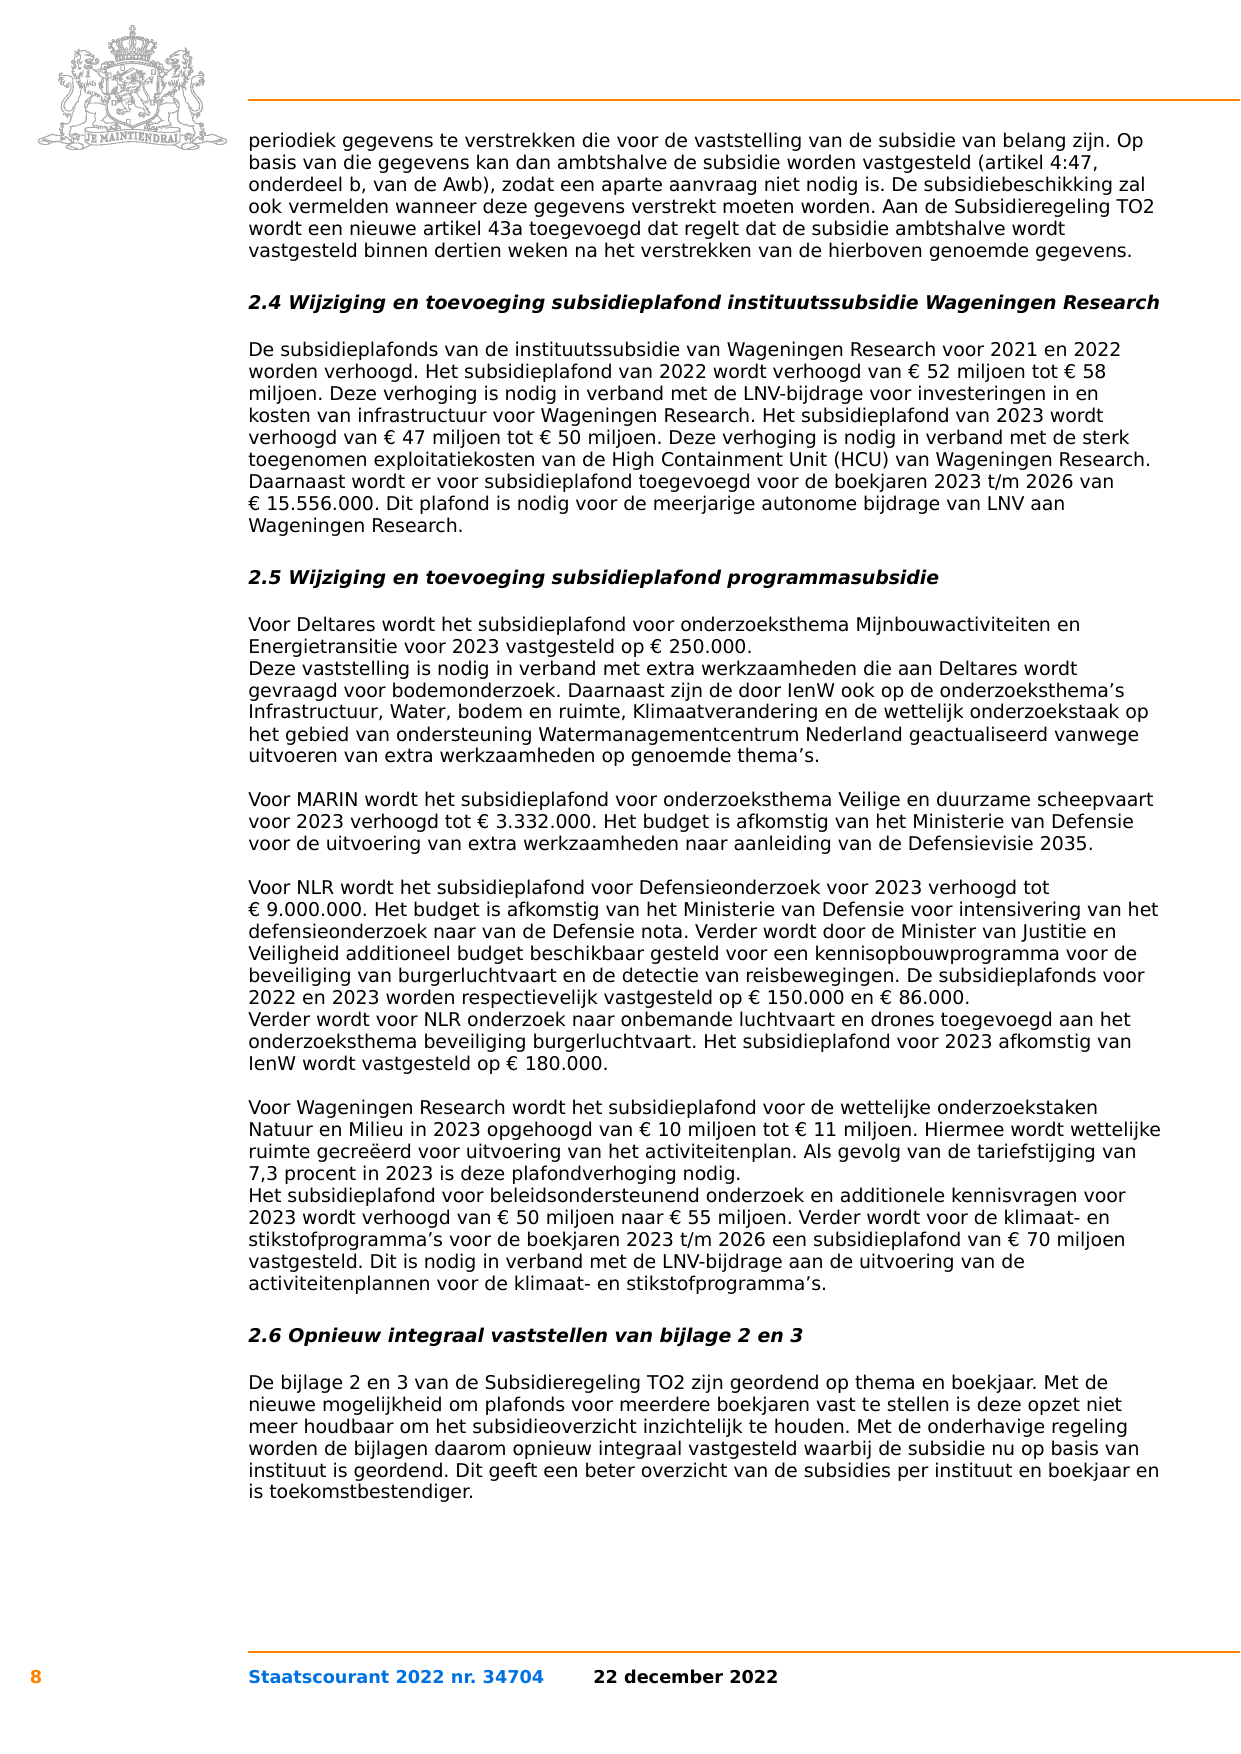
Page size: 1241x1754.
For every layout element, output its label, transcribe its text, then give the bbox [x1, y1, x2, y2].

subtitle 2.6 Opnieuw integraal vaststellen van bijlage 2 en 3 [248, 1324, 1163, 1347]
text De subsidieplafonds van de instituutssubsidie van Wageningen Research voor 2021 en 2022 worden verhoogd. Het subsidieplafond van 2022 wordt verhoogd van € 52 miljoen tot € 58 miljoen. Deze verhoging is nodig in verband met de LNV-bijdrage voor investeringen in en kosten van infrastructuur voor Wageningen Research. Het subsidieplafond van 2023 wordt verhoogd van € 47 miljoen tot € 50 miljoen. Deze verhoging is nodig in verband met de sterk toegenomen exploitatiekosten van de High Containment Unit (HCU) van Wageningen Research. Daarnaast wordt er voor subsidieplafond toegevoegd voor de boekjaren 2023 t/m 2026 van € 15.556.000. Dit plafond is nodig voor de meerjarige autonome bijdrage van LNV aan Wageningen Research. [248, 339, 1163, 537]
text Voor NLR wordt het subsidieplafond voor Defensieonderzoek voor 2023 verhoogd tot € 9.000.000. Het budget is afkomstig van het Ministerie van Defensie voor intensivering van het defensieonderzoek naar van de Defensie nota. Verder wordt door de Minister van Justitie en Veiligheid additioneel budget beschikbaar gesteld voor een kennisopbouwprogramma voor de beveiliging van burgerluchtvaart en de detectie van reisbewegingen. De subsidieplafonds voor 2022 en 2023 worden respectievelijk vastgesteld op € 150.000 en € 86.000. [248, 877, 1163, 1009]
text De bijlage 2 en 3 van de Subsidieregeling TO2 zijn geordend op thema en boekjaar. Met de nieuwe mogelijkheid om plafonds voor meerdere boekjaren vast te stellen is deze opzet niet meer houdbaar om het subsidieoverzicht inzichtelijk te houden. Met de onderhavige regeling worden de bijlagen daarom opnieuw integraal vastgesteld waarbij de subsidie nu op basis van instituut is geordend. Dit geeft een beter overzicht van de subsidies per instituut en boekjaar en is toekomstbestendiger. [248, 1372, 1163, 1503]
subtitle 2.5 Wijziging en toevoeging subsidieplafond programmasubsidie [248, 567, 1163, 588]
text Deze vaststelling is nodig in verband met extra werkzaamheden die aan Deltares wordt gevraagd voor bodemonderzoek. Daarnaast zijn de door IenW ook op de onderzoeksthema’s Infrastructuur, Water, bodem en ruimte, Klimaatverandering en de wettelijk onderzoekstaak op het gebied van ondersteuning Watermanagementcentrum Nederland geactualiseerd vanwege uitvoeren van extra werkzaamheden op genoemde thema’s. [248, 657, 1163, 767]
text periodiek gegevens te verstrekken die voor de vaststelling van de subsidie van belang zijn. Op basis van die gegevens kan dan ambtshalve de subsidie worden vastgesteld (artikel 4:47, onderdeel b, van de Awb), zodat een aparte aanvraag niet nodig is. De subsidiebeschikking zal ook vermelden wanneer deze gegevens verstrekt moeten worden. Aan de Subsidieregeling TO2 wordt een nieuwe artikel 43a toegevoegd dat regelt dat de subsidie ambtshalve wordt vastgesteld binnen dertien weken na het verstrekken van de hierboven genoemde gegevens. [248, 130, 1163, 262]
text Het subsidieplafond voor beleidsondersteunend onderzoek en additionele kennisvragen voor 2023 wordt verhoogd van € 50 miljoen naar € 55 miljoen. Verder wordt voor de klimaat- en stikstofprogramma’s voor de boekjaren 2023 t/m 2026 een subsidieplafond van € 70 miljoen vastgesteld. Dit is nodig in verband met de LNV-bijdrage aan de uitvoering van de activiteitenplannen voor de klimaat- en stikstofprogramma’s. [248, 1185, 1163, 1294]
text Voor MARIN wordt het subsidieplafond voor onderzoeksthema Veilige en duurzame scheepvaart voor 2023 verhoogd tot € 3.332.000. Het budget is afkomstig van het Ministerie van Defensie voor de uitvoering van extra werkzaamheden naar aanleiding van de Defensievisie 2035. [248, 789, 1163, 855]
text Verder wordt voor NLR onderzoek naar onbemande luchtvaart en drones toegevoegd aan het onderzoeksthema beveiliging burgerluchtvaart. Het subsidieplafond voor 2023 afkomstig van IenW wordt vastgesteld op € 180.000. [248, 1009, 1163, 1075]
text Voor Deltares wordt het subsidieplafond voor onderzoeksthema Mijnbouwactiviteiten en Energietransitie voor 2023 vastgesteld op € 250.000. [248, 613, 1163, 657]
picture [38, 25, 227, 150]
subtitle 2.4 Wijziging en toevoeging subsidieplafond instituutssubsidie Wageningen Research [248, 292, 1163, 314]
text Voor Wageningen Research wordt het subsidieplafond voor de wettelijke onderzoekstaken Natuur en Milieu in 2023 opgehoogd van € 10 miljoen tot € 11 miljoen. Hiermee wordt wettelijke ruimte gecreëerd voor uitvoering van het activiteitenplan. Als gevolg van de tariefstijging van 7,3 procent in 2023 is deze plafondverhoging nodig. [248, 1097, 1163, 1185]
